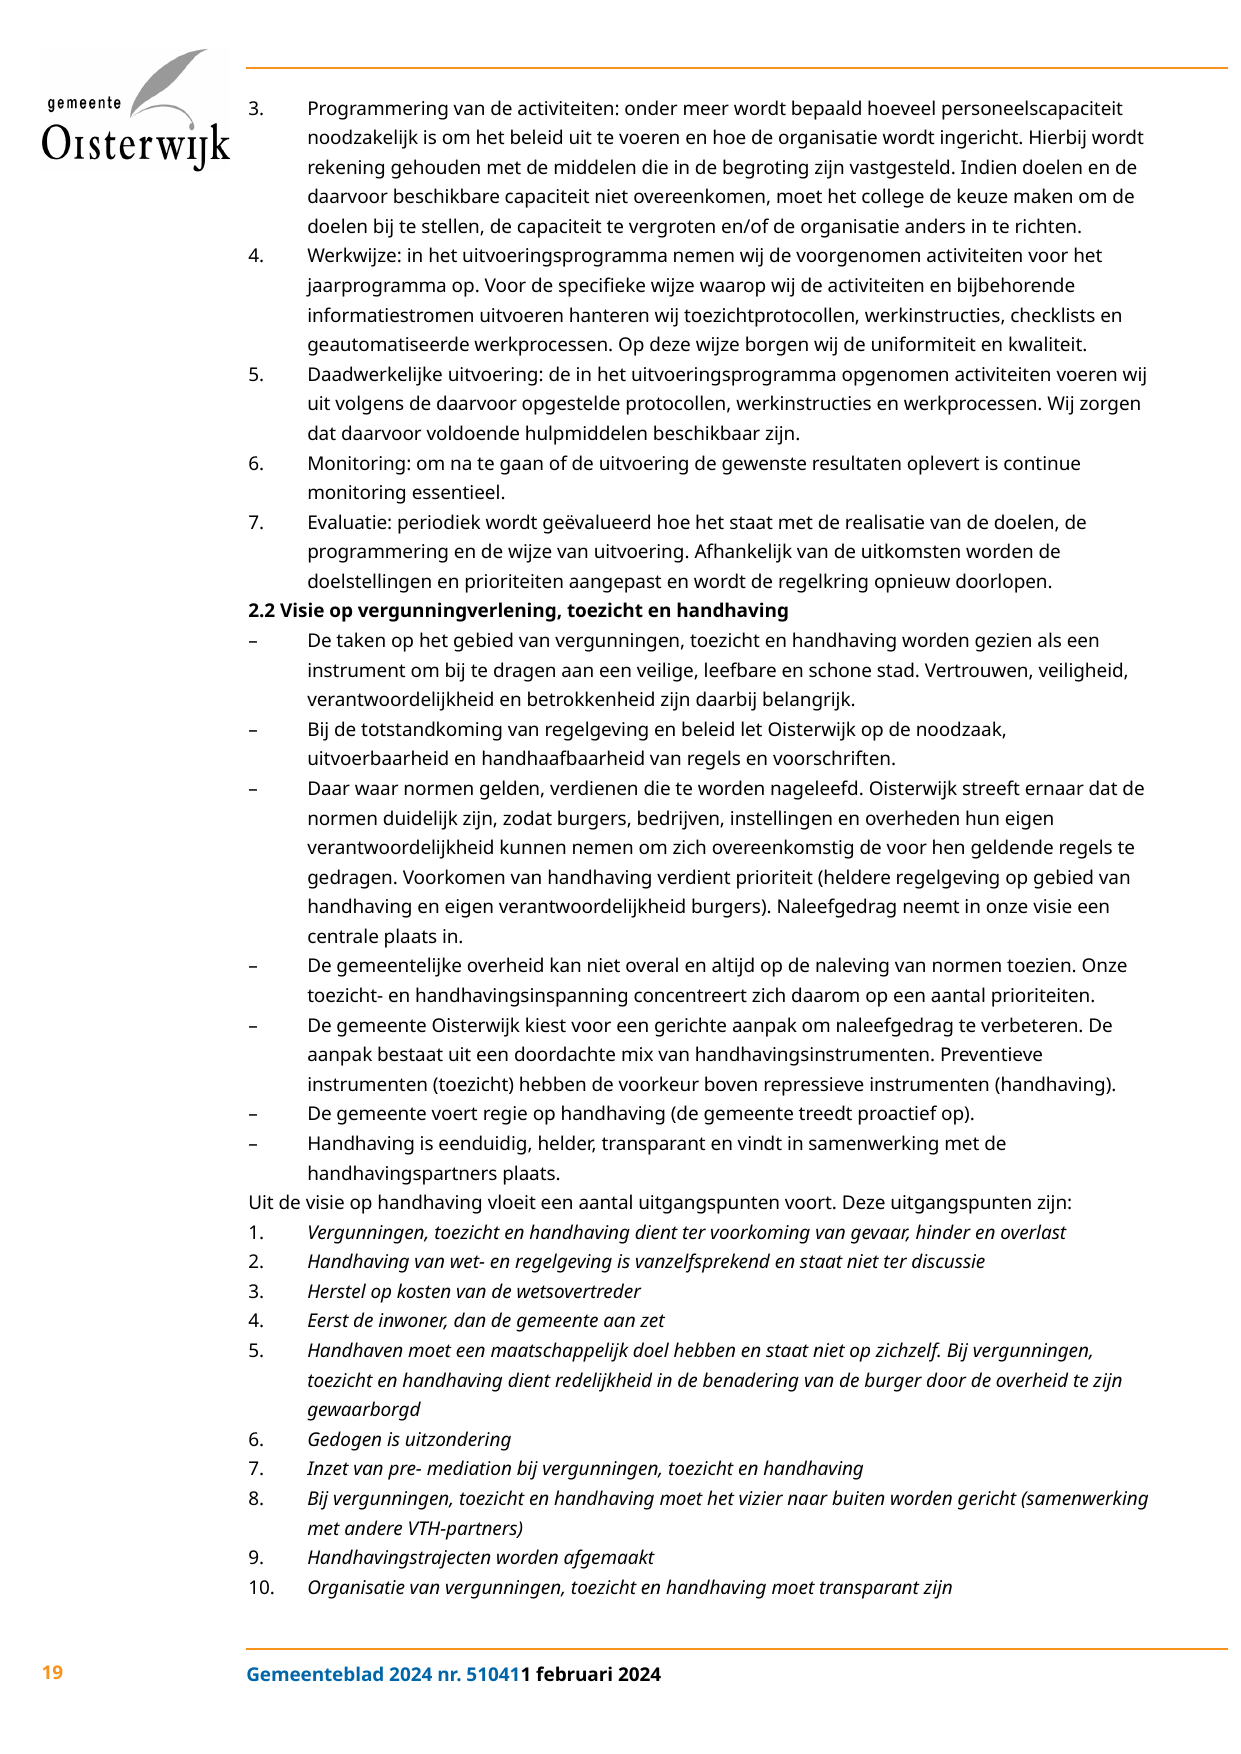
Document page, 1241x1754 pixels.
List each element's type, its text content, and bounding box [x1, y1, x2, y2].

list Gedogen is uitzondering [248, 1426, 1152, 1452]
list Herstel op kosten van de wetsovertreder [248, 1278, 1152, 1304]
list Daar waar normen gelden, verdienen die te worden nageleefd. Oisterwijk streeft ernaar dat de normen duidelijk zijn, zodat burgers, bedrijven, instellingen en overheden hun eigen verantwoordelijkheid kunnen nemen om zich overeenkomstig de voor hen geldende regels te gedragen. Voorkomen van handhaving verdient prioriteit (heldere regelgeving op gebied van handhaving en eigen verantwoordelijkheid burgers). Naleefgedrag neemt in onze visie een centrale plaats in. [248, 775, 1152, 949]
list Eerst de inwoner, dan de gemeente aan zet [248, 1308, 1152, 1333]
list Handhaven moet een maatschappelijk doel hebben en staat niet op zichzelf. Bij vergunningen, toezicht en handhaving dient redelijkheid in de benadering van de burger door de overheid te zijn gewaarborgd [248, 1337, 1152, 1422]
list Monitoring: om na te gaan of de uitvoering de gewenste resultaten oplevert is continue monitoring essentieel. [248, 450, 1152, 505]
text 2.2 Visie op vergunningverlening, toezicht en handhaving [248, 598, 1152, 623]
list Evaluatie: periodiek wordt geëvalueerd hoe het staat met de realisatie van de doelen, de programmering en de wijze van uitvoering. Afhankelijk van de uitkomsten worden de doelstellingen en prioriteiten aangepast en wordt de regelkring opnieuw doorlopen. [248, 509, 1152, 594]
list De gemeentelijke overheid kan niet overal en altijd op de naleving van normen toezien. Onze toezicht- en handhavingsinspanning concentreert zich daarom op een aantal prioriteiten. [248, 953, 1152, 1008]
list Inzet van pre- mediation bij vergunningen, toezicht en handhaving [248, 1456, 1152, 1481]
text Uit de visie op handhaving vloeit een aantal uitgangspunten voort. Deze uitgangspunten zijn: [248, 1189, 1152, 1215]
list De gemeente Oisterwijk kiest voor een gerichte aanpak om naleefgedrag te verbeteren. De aanpak bestaat uit een doordachte mix van handhavingsinstrumenten. Preventieve instrumenten (toezicht) hebben de voorkeur boven repressieve instrumenten (handhaving). [248, 1012, 1152, 1097]
list Handhaving is eenduidig, helder, transparant en vindt in samenwerking met de handhavingspartners plaats. [248, 1130, 1152, 1186]
list De taken op het gebied van vergunningen, toezicht en handhaving worden gezien als een instrument om bij te dragen aan een veilige, leefbare en schone stad. Vertrouwen, veiligheid, verantwoordelijkheid en betrokkenheid zijn daarbij belangrijk. [248, 627, 1152, 712]
list Handhaving van wet- en regelgeving is vanzelfsprekend en staat niet ter discussie [248, 1248, 1152, 1274]
list Handhavingstrajecten worden afgemaakt [248, 1544, 1152, 1570]
picture [41, 47, 231, 172]
list Bij vergunningen, toezicht en handhaving moet het vizier naar buiten worden gericht (samenwerking met andere VTH-partners) [248, 1485, 1152, 1541]
list De gemeente voert regie op handhaving (de gemeente treedt proactief op). [248, 1101, 1152, 1126]
list Organisatie van vergunningen, toezicht en handhaving moet transparant zijn [248, 1574, 1152, 1600]
list Programmering van de activiteiten: onder meer wordt bepaald hoeveel personeelscapaciteit noodzakelijk is om het beleid uit te voeren en hoe de organisatie wordt ingericht. Hierbij wordt rekening gehouden met de middelen die in de begroting zijn vastgesteld. Indien doelen en de daarvoor beschikbare capaciteit niet overeenkomen, moet het college de keuze maken om de doelen bij te stellen, de capaciteit te vergroten en/of de organisatie anders in te richten. [248, 95, 1152, 239]
list Bij de totstandkoming van regelgeving en beleid let Oisterwijk op de noodzaak, uitvoerbaarheid en handhaafbaarheid van regels en voorschriften. [248, 716, 1152, 771]
list Daadwerkelijke uitvoering: de in het uitvoeringsprogramma opgenomen activiteiten voeren wij uit volgens de daarvoor opgestelde protocollen, werkinstructies en werkprocessen. Wij zorgen dat daarvoor voldoende hulpmiddelen beschikbaar zijn. [248, 361, 1152, 446]
list Werkwijze: in het uitvoeringsprogramma nemen wij de voorgenomen activiteiten voor het jaarprogramma op. Voor de specifieke wijze waarop wij de activiteiten en bijbehorende informatiestromen uitvoeren hanteren wij toezichtprotocollen, werkinstructies, checklists en geautomatiseerde werkprocessen. Op deze wijze borgen wij de uniformiteit en kwaliteit. [248, 243, 1152, 357]
list Vergunningen, toezicht en handhaving dient ter voorkoming van gevaar, hinder en overlast [248, 1219, 1152, 1245]
